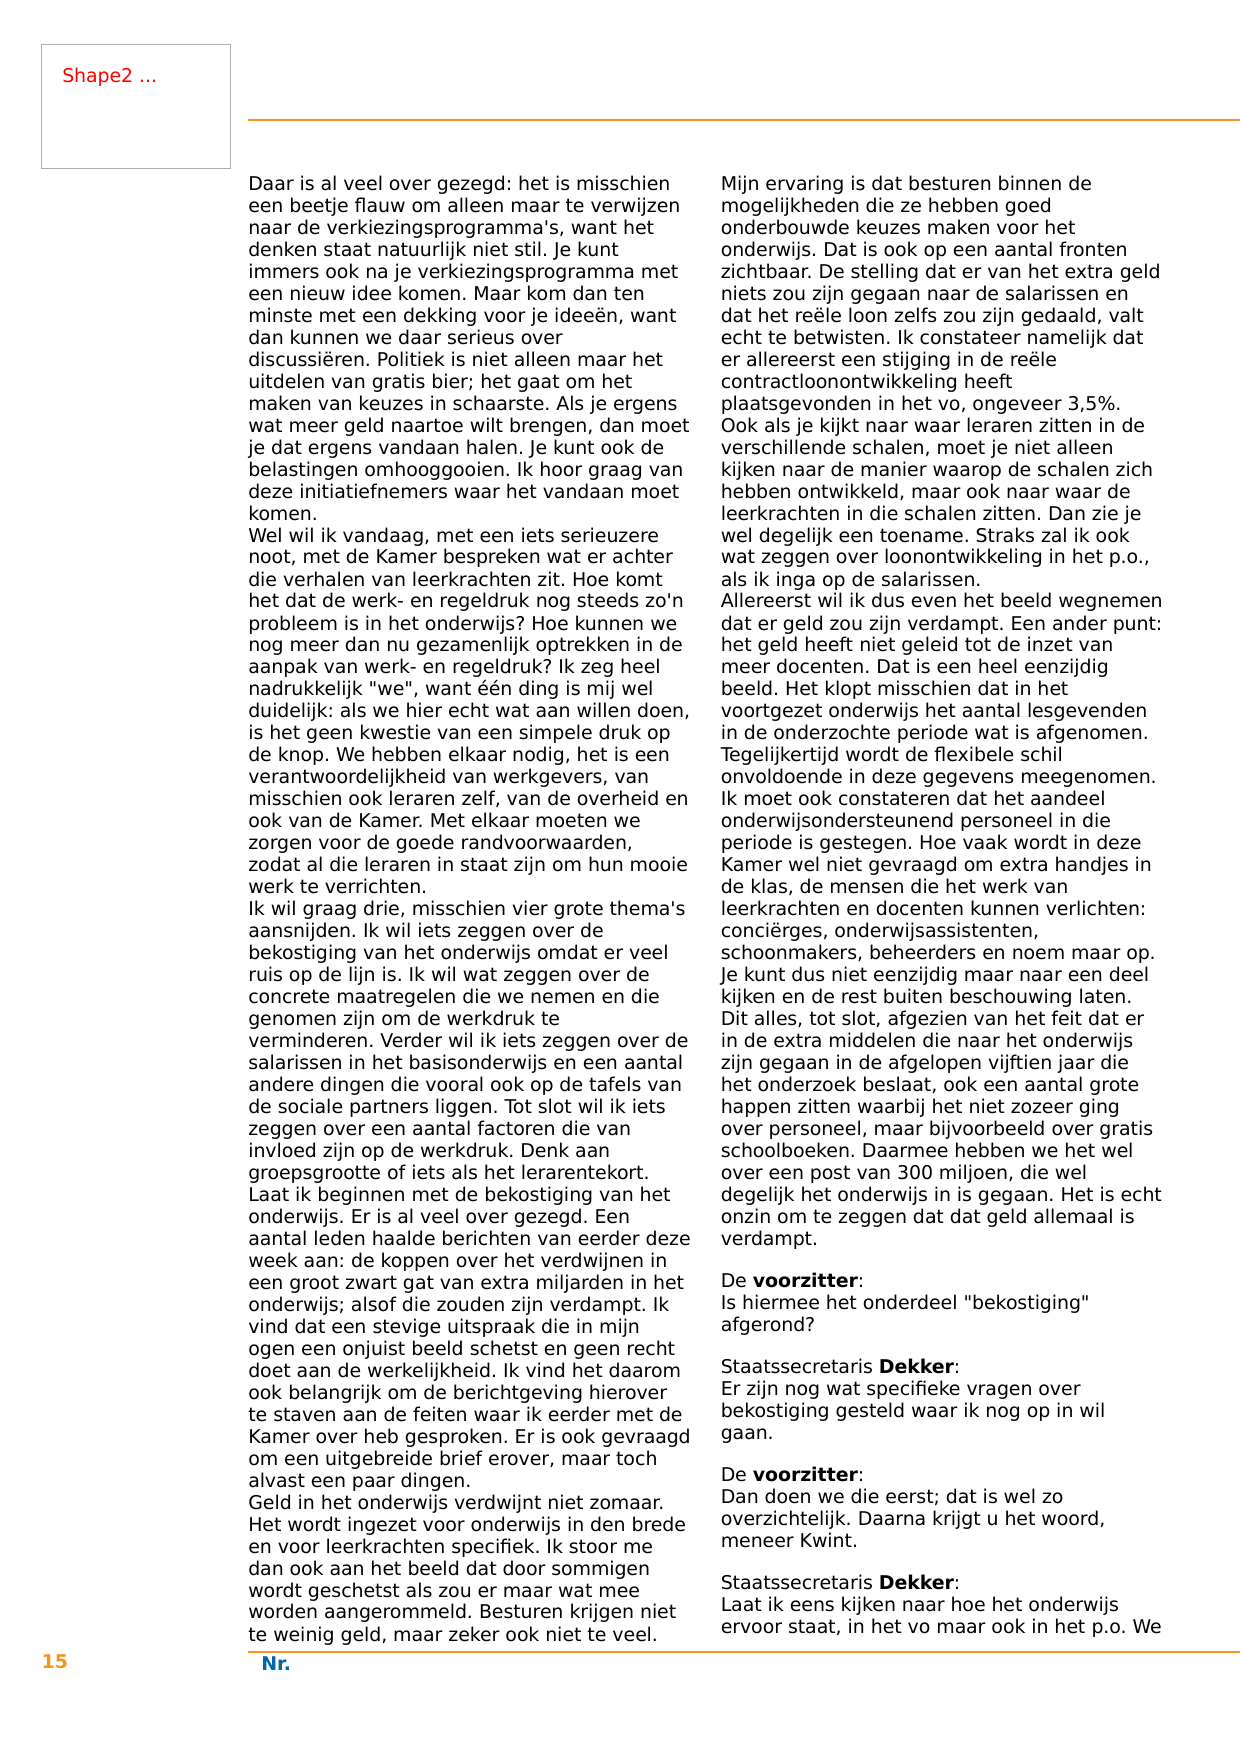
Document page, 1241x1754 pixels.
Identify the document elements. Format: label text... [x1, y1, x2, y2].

text De voorzitter: [721, 1270, 1163, 1292]
text Staatssecretaris Dekker: [721, 1572, 1163, 1593]
text Wel wil ik vandaag, met een iets serieuzere noot, met de Kamer bespreken wat er achter die verhalen van leerkrachten zit. Hoe komt het dat de werk- en regeldruk nog steeds zo'n probleem is in het onderwijs? Hoe kunnen we nog meer dan nu gezamenlijk optrekken in de aanpak van werk- en regeldruk? Ik zeg heel nadrukkelijk "we", want één ding is mij wel duidelijk: als we hier echt wat aan willen doen, is het geen kwestie van een simpele druk op de knop. We hebben elkaar nodig, het is een verantwoordelijkheid van werkgevers, van misschien ook leraren zelf, van de overheid en ook van de Kamer. Met elkaar moeten we zorgen voor de goede randvoorwaarden, zodat al die leraren in staat zijn om hun mooie werk te verrichten. [248, 524, 691, 898]
text De voorzitter: [721, 1464, 1163, 1486]
text Is hiermee het onderdeel "bekostiging" afgerond? [721, 1292, 1163, 1336]
text Laat ik beginnen met de bekostiging van het onderwijs. Er is al veel over gezegd. Een aantal leden haalde berichten van eerder deze week aan: de koppen over het verdwijnen in een groot zwart gat van extra miljarden in het onderwijs; alsof die zouden zijn verdampt. Ik vind dat een stevige uitspraak die in mijn ogen een onjuist beeld schetst en geen recht doet aan de werkelijkheid. Ik vind het daarom ook belangrijk om de berichtgeving hierover te staven aan de feiten waar ik eerder met de Kamer over heb gesproken. Er is ook gevraagd om een uitgebreide brief erover, maar toch alvast een paar dingen. [248, 1184, 691, 1492]
text Allereerst wil ik dus even het beeld wegnemen dat er geld zou zijn verdampt. Een ander punt: het geld heeft niet geleid tot de inzet van meer docenten. Dat is een heel eenzijdig beeld. Het klopt misschien dat in het voortgezet onderwijs het aantal lesgevenden in de onderzochte periode wat is afgenomen. Tegelijkertijd wordt de flexibele schil onvoldoende in deze gegevens meegenomen. Ik moet ook constateren dat het aandeel onderwijsondersteunend personeel in die periode is gestegen. Hoe vaak wordt in deze Kamer wel niet gevraagd om extra handjes in de klas, de mensen die het werk van leerkrachten en docenten kunnen verlichten: conciërges, onderwijsassistenten, schoonmakers, beheerders en noem maar op. Je kunt dus niet eenzijdig maar naar een deel kijken en de rest buiten beschouwing laten. Dit alles, tot slot, afgezien van het feit dat er in de extra middelen die naar het onderwijs zijn gegaan in de afgelopen vijftien jaar die het onderzoek beslaat, ook een aantal grote happen zitten waarbij het niet zozeer ging over personeel, maar bijvoorbeeld over gratis schoolboeken. Daarmee hebben we het wel over een post van 300 miljoen, die wel degelijk het onderwijs in is gegaan. Het is echt onzin om te zeggen dat dat geld allemaal is verdampt. [721, 590, 1163, 1250]
text Mijn ervaring is dat besturen binnen de mogelijkheden die ze hebben goed onderbouwde keuzes maken voor het onderwijs. Dat is ook op een aantal fronten zichtbaar. De stelling dat er van het extra geld niets zou zijn gegaan naar de salarissen en dat het reële loon zelfs zou zijn gedaald, valt echt te betwisten. Ik constateer namelijk dat er allereerst een stijging in de reële contractloonontwikkeling heeft plaatsgevonden in het vo, ongeveer 3,5%. Ook als je kijkt naar waar leraren zitten in de verschillende schalen, moet je niet alleen kijken naar de manier waarop de schalen zich hebben ontwikkeld, maar ook naar waar de leerkrachten in die schalen zitten. Dan zie je wel degelijk een toename. Straks zal ik ook wat zeggen over loonontwikkeling in het p.o., als ik inga op de salarissen. [721, 173, 1163, 590]
text Dan doen we die eerst; dat is wel zo overzichtelijk. Daarna krijgt u het woord, meneer Kwint. [721, 1486, 1163, 1552]
text Ik wil graag drie, misschien vier grote thema's aansnijden. Ik wil iets zeggen over de bekostiging van het onderwijs omdat er veel ruis op de lijn is. Ik wil wat zeggen over de concrete maatregelen die we nemen en die genomen zijn om de werkdruk te verminderen. Verder wil ik iets zeggen over de salarissen in het basisonderwijs en een aantal andere dingen die vooral ook op de tafels van de sociale partners liggen. Tot slot wil ik iets zeggen over een aantal factoren die van invloed zijn op de werkdruk. Denk aan groepsgrootte of iets als het lerarentekort. [248, 898, 691, 1184]
text Laat ik eens kijken naar hoe het onderwijs ervoor staat, in het vo maar ook in het p.o. We [721, 1593, 1163, 1637]
text Staatssecretaris Dekker: [721, 1356, 1163, 1378]
text Daar is al veel over gezegd: het is misschien een beetje flauw om alleen maar te verwijzen naar de verkiezingsprogramma's, want het denken staat natuurlijk niet stil. Je kunt immers ook na je verkiezingsprogramma met een nieuw idee komen. Maar kom dan ten minste met een dekking voor je ideeën, want dan kunnen we daar serieus over discussiëren. Politiek is niet alleen maar het uitdelen van gratis bier; het gaat om het maken van keuzes in schaarste. Als je ergens wat meer geld naartoe wilt brengen, dan moet je dat ergens vandaan halen. Je kunt ook de belastingen omhooggooien. Ik hoor graag van deze initiatiefnemers waar het vandaan moet komen. [248, 173, 691, 524]
text Geld in het onderwijs verdwijnt niet zomaar. Het wordt ingezet voor onderwijs in den brede en voor leerkrachten specifiek. Ik stoor me dan ook aan het beeld dat door sommigen wordt geschetst als zou er maar wat mee worden aangerommeld. Besturen krijgen niet te weinig geld, maar zeker ook niet te veel. [248, 1492, 691, 1645]
text Er zijn nog wat specifieke vragen over bekostiging gesteld waar ik nog op in wil gaan. [721, 1378, 1163, 1444]
